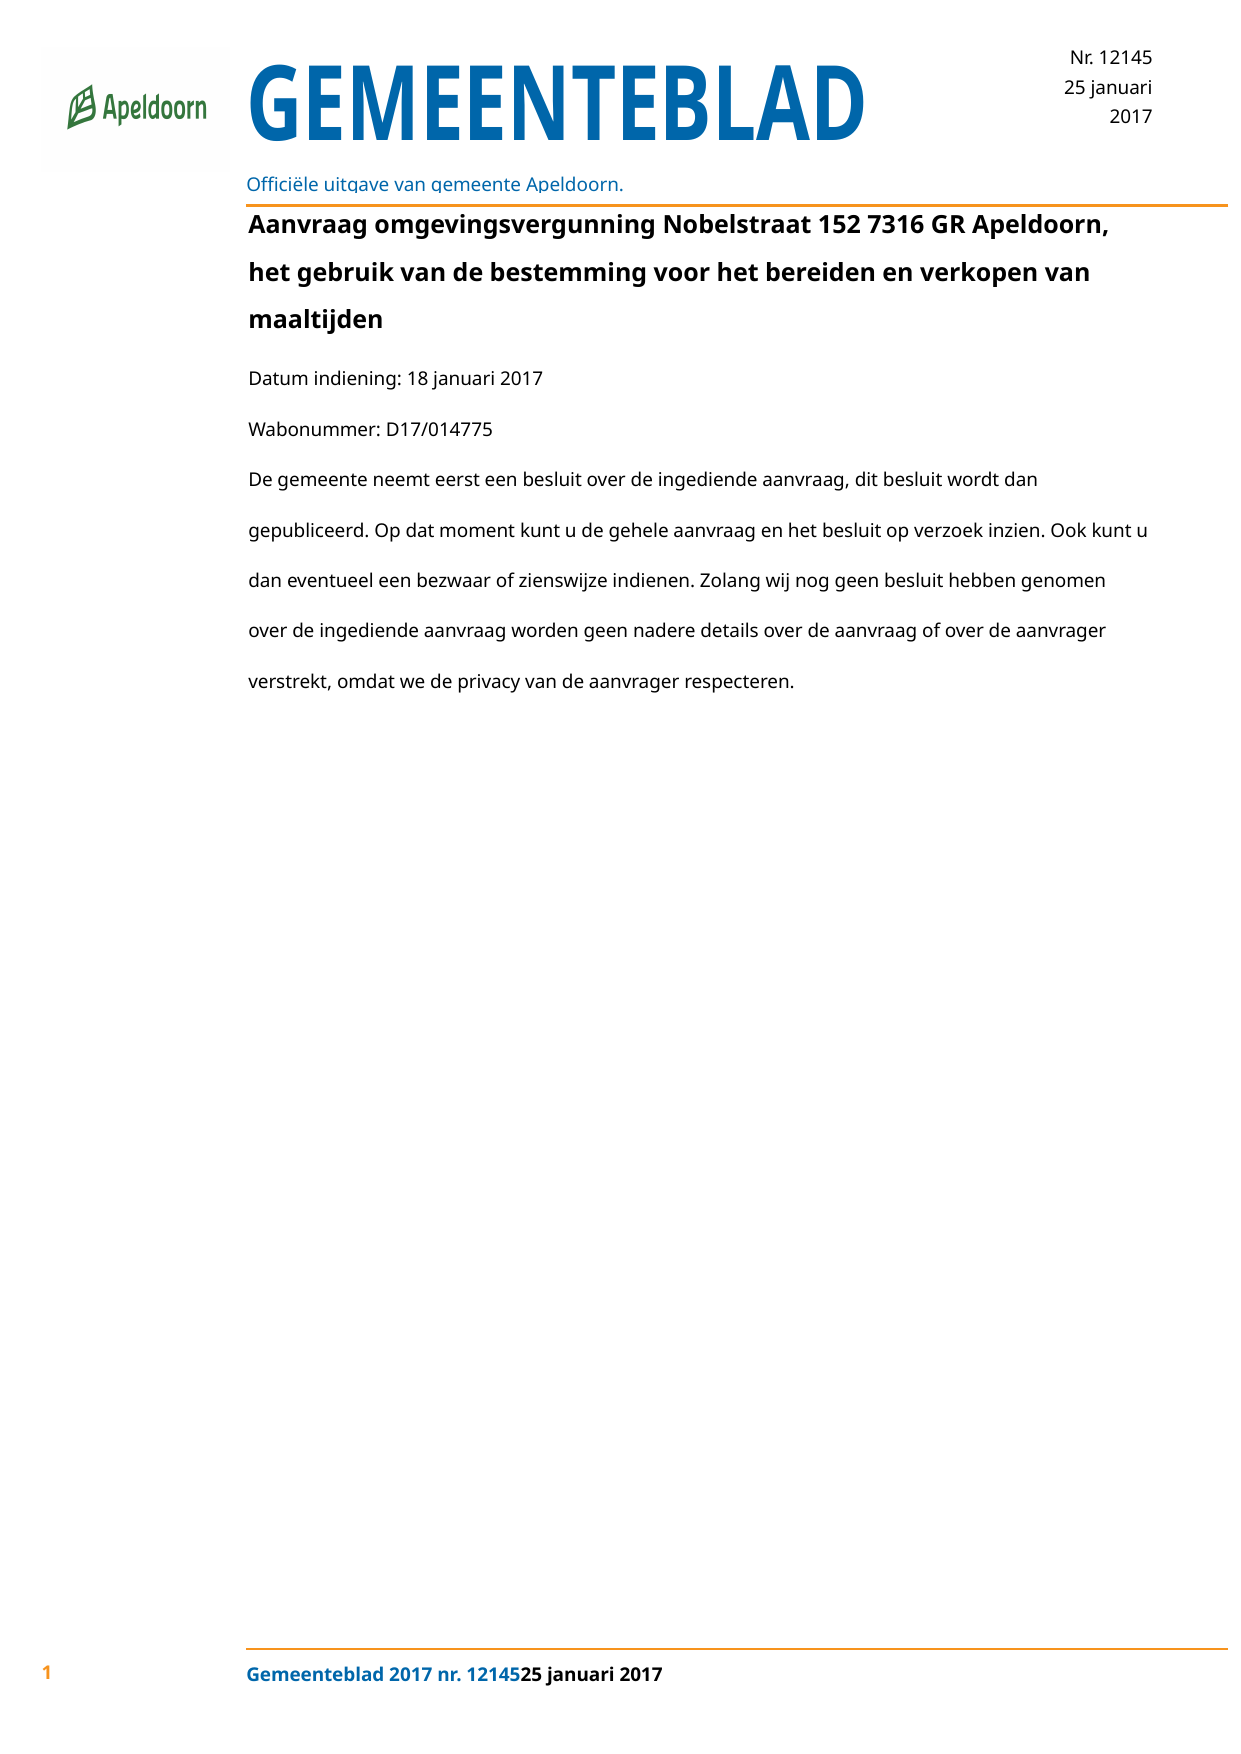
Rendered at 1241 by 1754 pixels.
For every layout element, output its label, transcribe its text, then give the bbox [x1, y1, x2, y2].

text over de ingediende aanvraag worden geen nadere details over de aanvraag of over de aanvrager [248, 618, 1152, 643]
text Aanvraag omgevingsvergunning Nobelstraat 152 7316 GR Apeldoorn, het gebruik van de bestemming voor het bereiden en verkopen van maaltijden [248, 207, 1152, 336]
text verstrekt, omdat we de privacy van de aanvrager respecteren. [248, 668, 1152, 694]
picture [41, 47, 231, 172]
text De gemeente neemt eerst een besluit over de ingediende aanvraag, dit besluit wordt dan [248, 466, 1152, 492]
text dan eventueel een bezwaar of zienswijze indienen. Zolang wij nog geen besluit hebben genomen [248, 567, 1152, 593]
text Datum indiening: 18 januari 2017 [248, 366, 1152, 391]
text Wabonummer: D17/014775 [248, 416, 1152, 442]
text gepubliceerd. Op dat moment kunt u de gehele aanvraag en het besluit op verzoek inzien. Ook kunt u [248, 517, 1152, 542]
